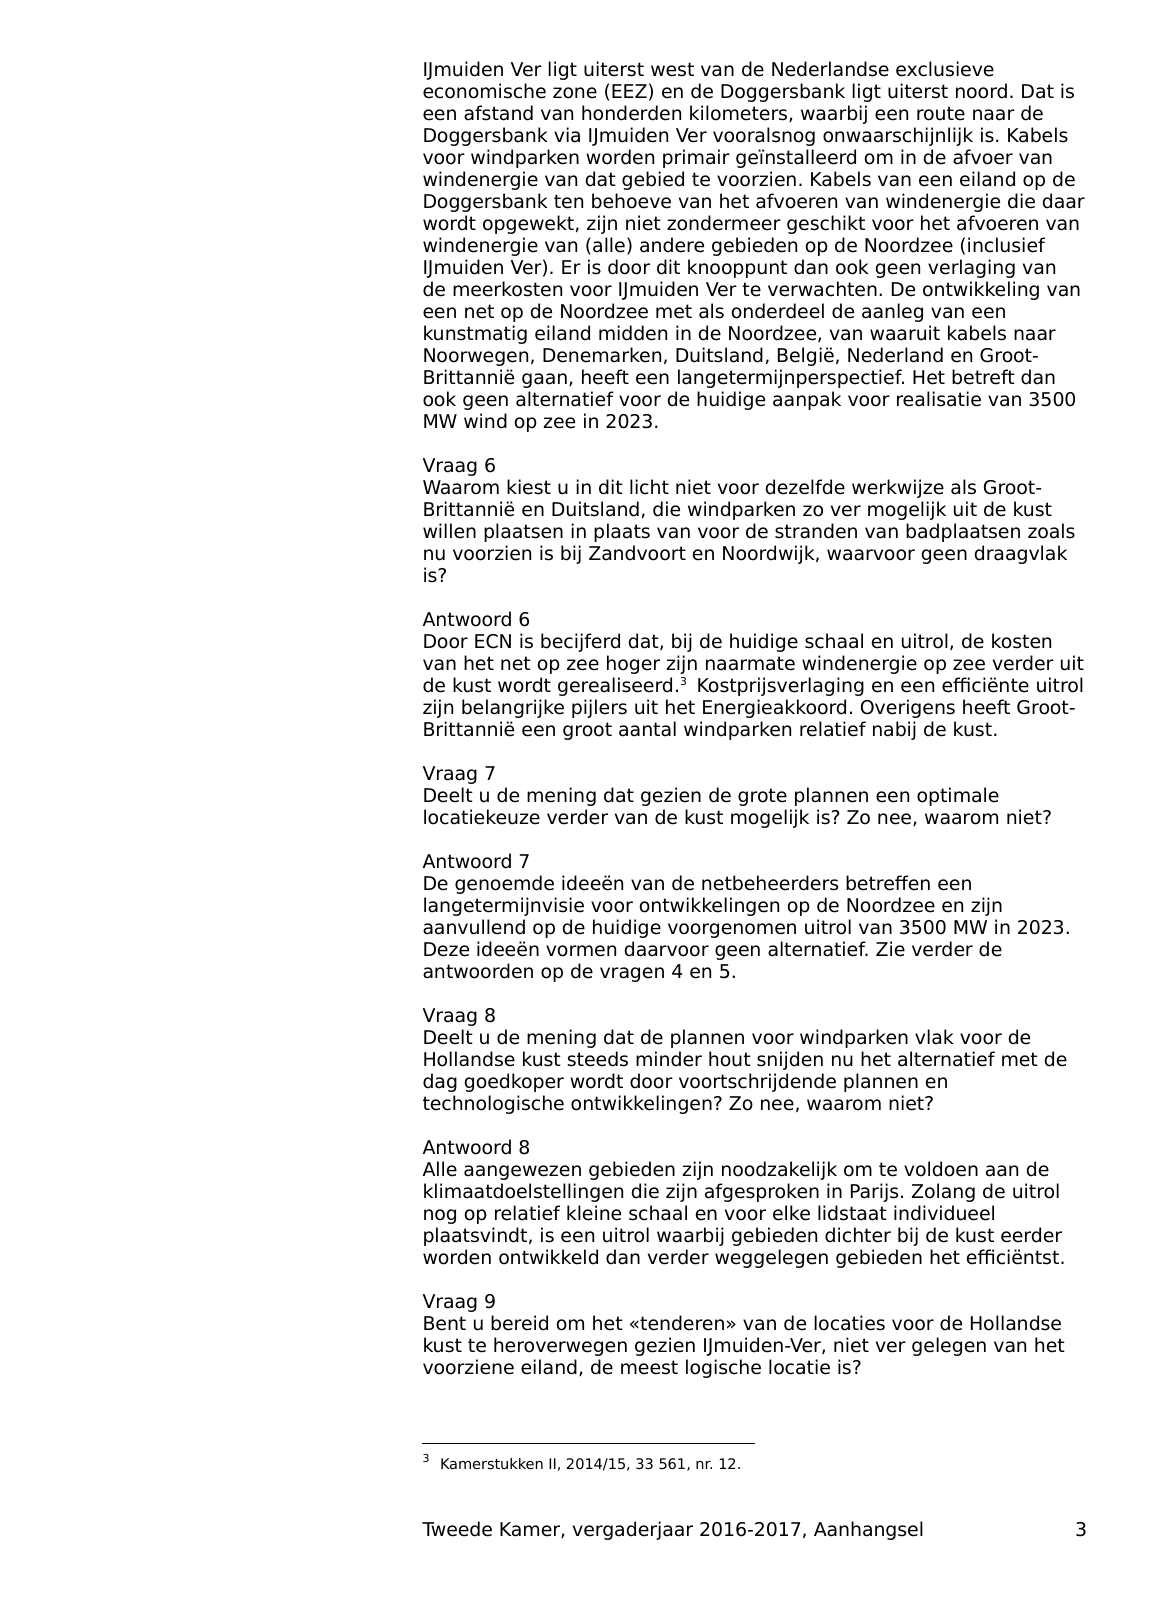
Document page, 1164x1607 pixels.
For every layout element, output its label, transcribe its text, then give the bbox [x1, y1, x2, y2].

text Waarom kiest u in dit licht niet voor dezelfde werkwijze als Groot-Brittannië en Duitsland, die windparken zo ver mogelijk uit de kust willen plaatsen in plaats van voor de stranden van badplaatsen zoals nu voorzien is bij Zandvoort en Noordwijk, waarvoor geen draagvlak is? [422, 477, 1087, 587]
text Vraag 9 [422, 1291, 1087, 1313]
text Deelt u de mening dat de plannen voor windparken vlak voor de Hollandse kust steeds minder hout snijden nu het alternatief met de dag goedkoper wordt door voortschrijdende plannen en technologische ontwikkelingen? Zo nee, waarom niet? [422, 1027, 1087, 1115]
text De genoemde ideeën van de netbeheerders betreffen een langetermijnvisie voor ontwikkelingen op de Noordzee en zijn aanvullend op de huidige voorgenomen uitrol van 3500 MW in 2023. Deze ideeën vormen daarvoor geen alternatief. Zie verder de antwoorden op de vragen 4 en 5. [422, 873, 1087, 983]
text Antwoord 7 [422, 851, 1087, 873]
text Vraag 8 [422, 1005, 1087, 1027]
text Bent u bereid om het «tenderen» van de locaties voor de Hollandse kust te heroverwegen gezien IJmuiden-Ver, niet ver gelegen van het voorziene eiland, de meest logische locatie is? [422, 1313, 1087, 1379]
text Kamerstukken II, 2014/15, 33 561, nr. 12. [422, 1452, 1087, 1474]
text IJmuiden Ver ligt uiterst west van de Nederlandse exclusieve economische zone (EEZ) en de Doggersbank ligt uiterst noord. Dat is een afstand van honderden kilometers, waarbij een route naar de Doggersbank via IJmuiden Ver vooralsnog onwaarschijnlijk is. Kabels voor windparken worden primair geïnstalleerd om in de afvoer van windenergie van dat gebied te voorzien. Kabels van een eiland op de Doggersbank ten behoeve van het afvoeren van windenergie die daar wordt opgewekt, zijn niet zondermeer geschikt voor het afvoeren van windenergie van (alle) andere gebieden op de Noordzee (inclusief IJmuiden Ver). Er is door dit knooppunt dan ook geen verlaging van de meerkosten voor IJmuiden Ver te verwachten. De ontwikkeling van een net op de Noordzee met als onderdeel de aanleg van een kunstmatig eiland midden in de Noordzee, van waaruit kabels naar Noorwegen, Denemarken, Duitsland, België, Nederland en Groot-Brittannië gaan, heeft een langetermijnperspectief. Het betreft dan ook geen alternatief voor de huidige aanpak voor realisatie van 3500 MW wind op zee in 2023. [422, 59, 1087, 433]
text Vraag 6 [422, 455, 1087, 477]
text Antwoord 8 [422, 1137, 1087, 1159]
text Deelt u de mening dat gezien de grote plannen een optimale locatiekeuze verder van de kust mogelijk is? Zo nee, waarom niet? [422, 785, 1087, 829]
text Antwoord 6 [422, 609, 1087, 631]
text Door ECN is becijferd dat, bij de huidige schaal en uitrol, de kosten van het net op zee hoger zijn naarmate windenergie op zee verder uit de kust wordt gerealiseerd. Kostprijsverlaging en een efficiënte uitrol zijn belangrijke pijlers uit het Energieakkoord. Overigens heeft Groot-Brittannië een groot aantal windparken relatief nabij de kust. [422, 631, 1087, 741]
text Alle aangewezen gebieden zijn noodzakelijk om te voldoen aan de klimaatdoelstellingen die zijn afgesproken in Parijs. Zolang de uitrol nog op relatief kleine schaal en voor elke lidstaat individueel plaatsvindt, is een uitrol waarbij gebieden dichter bij de kust eerder worden ontwikkeld dan verder weggelegen gebieden het efficiëntst. [422, 1159, 1087, 1269]
text Vraag 7 [422, 763, 1087, 785]
